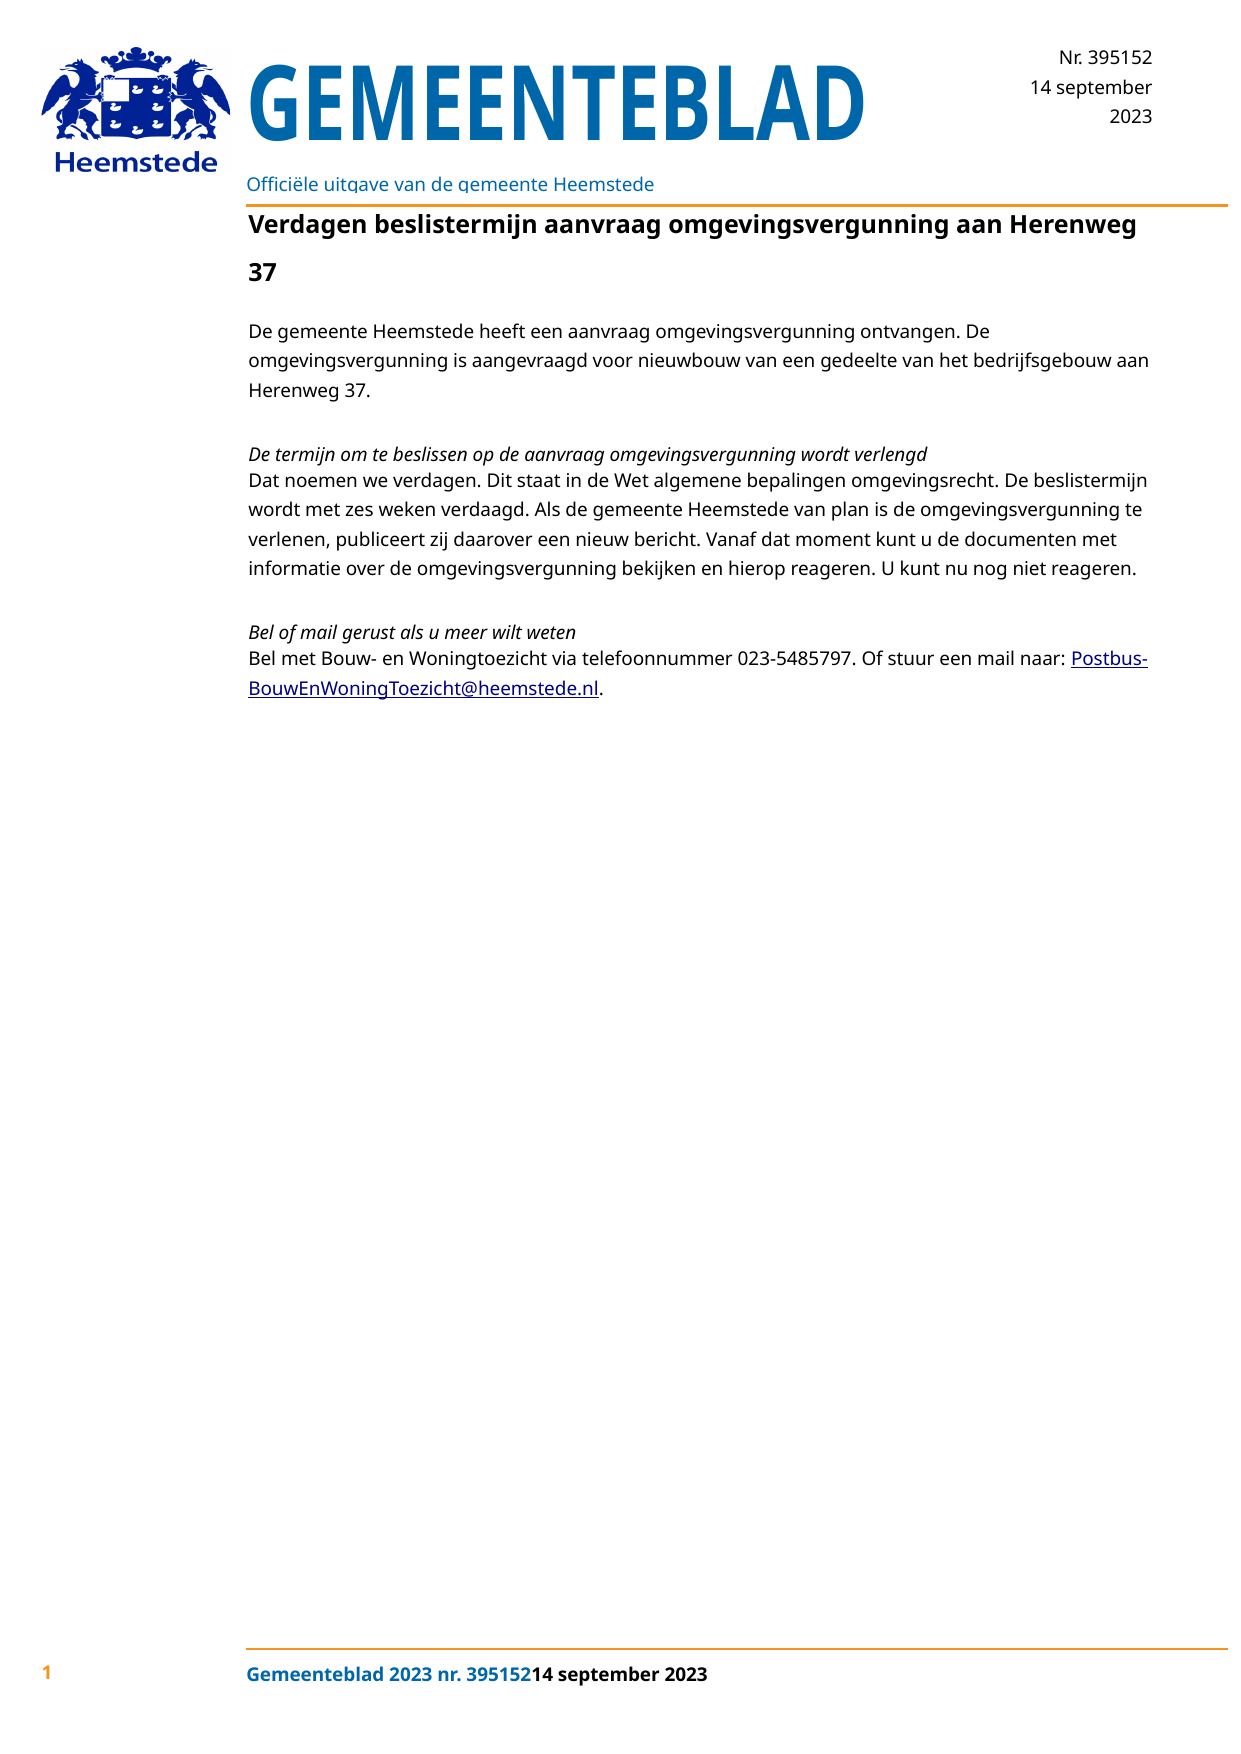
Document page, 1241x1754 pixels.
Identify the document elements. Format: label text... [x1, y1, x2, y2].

text De gemeente Heemstede heeft een aanvraag omgevingsvergunning ontvangen. De omgevingsvergunning is aangevraagd voor nieuwbouw van een gedeelte van het bedrijfsgebouw aan Herenweg 37. [248, 318, 1152, 403]
text De termijn om te beslissen op de aanvraag omgevingsvergunning wordt verlengd [248, 441, 1152, 467]
text Bel met Bouw- en Woningtoezicht via telefoonnummer 023-5485797. Of stuur een mail naar: Postbus-BouwEnWoningToezicht@heemstede.nl. [248, 645, 1152, 701]
text Dat noemen we verdagen. Dit staat in de Wet algemene bepalingen omgevingsrecht. De beslistermijn wordt met zes weken verdaagd. Als de gemeente Heemstede van plan is de omgevingsvergunning te verlenen, publiceert zij daarover een nieuw bericht. Vanaf dat moment kunt u de documenten met informatie over de omgevingsvergunning bekijken en hierop reageren. U kunt nu nog niet reageren. [248, 467, 1152, 581]
text Bel of mail gerust als u meer wilt weten [248, 619, 1152, 645]
picture [41, 47, 231, 172]
text Verdagen beslistermijn aanvraag omgevingsvergunning aan Herenweg 37 [248, 207, 1152, 288]
